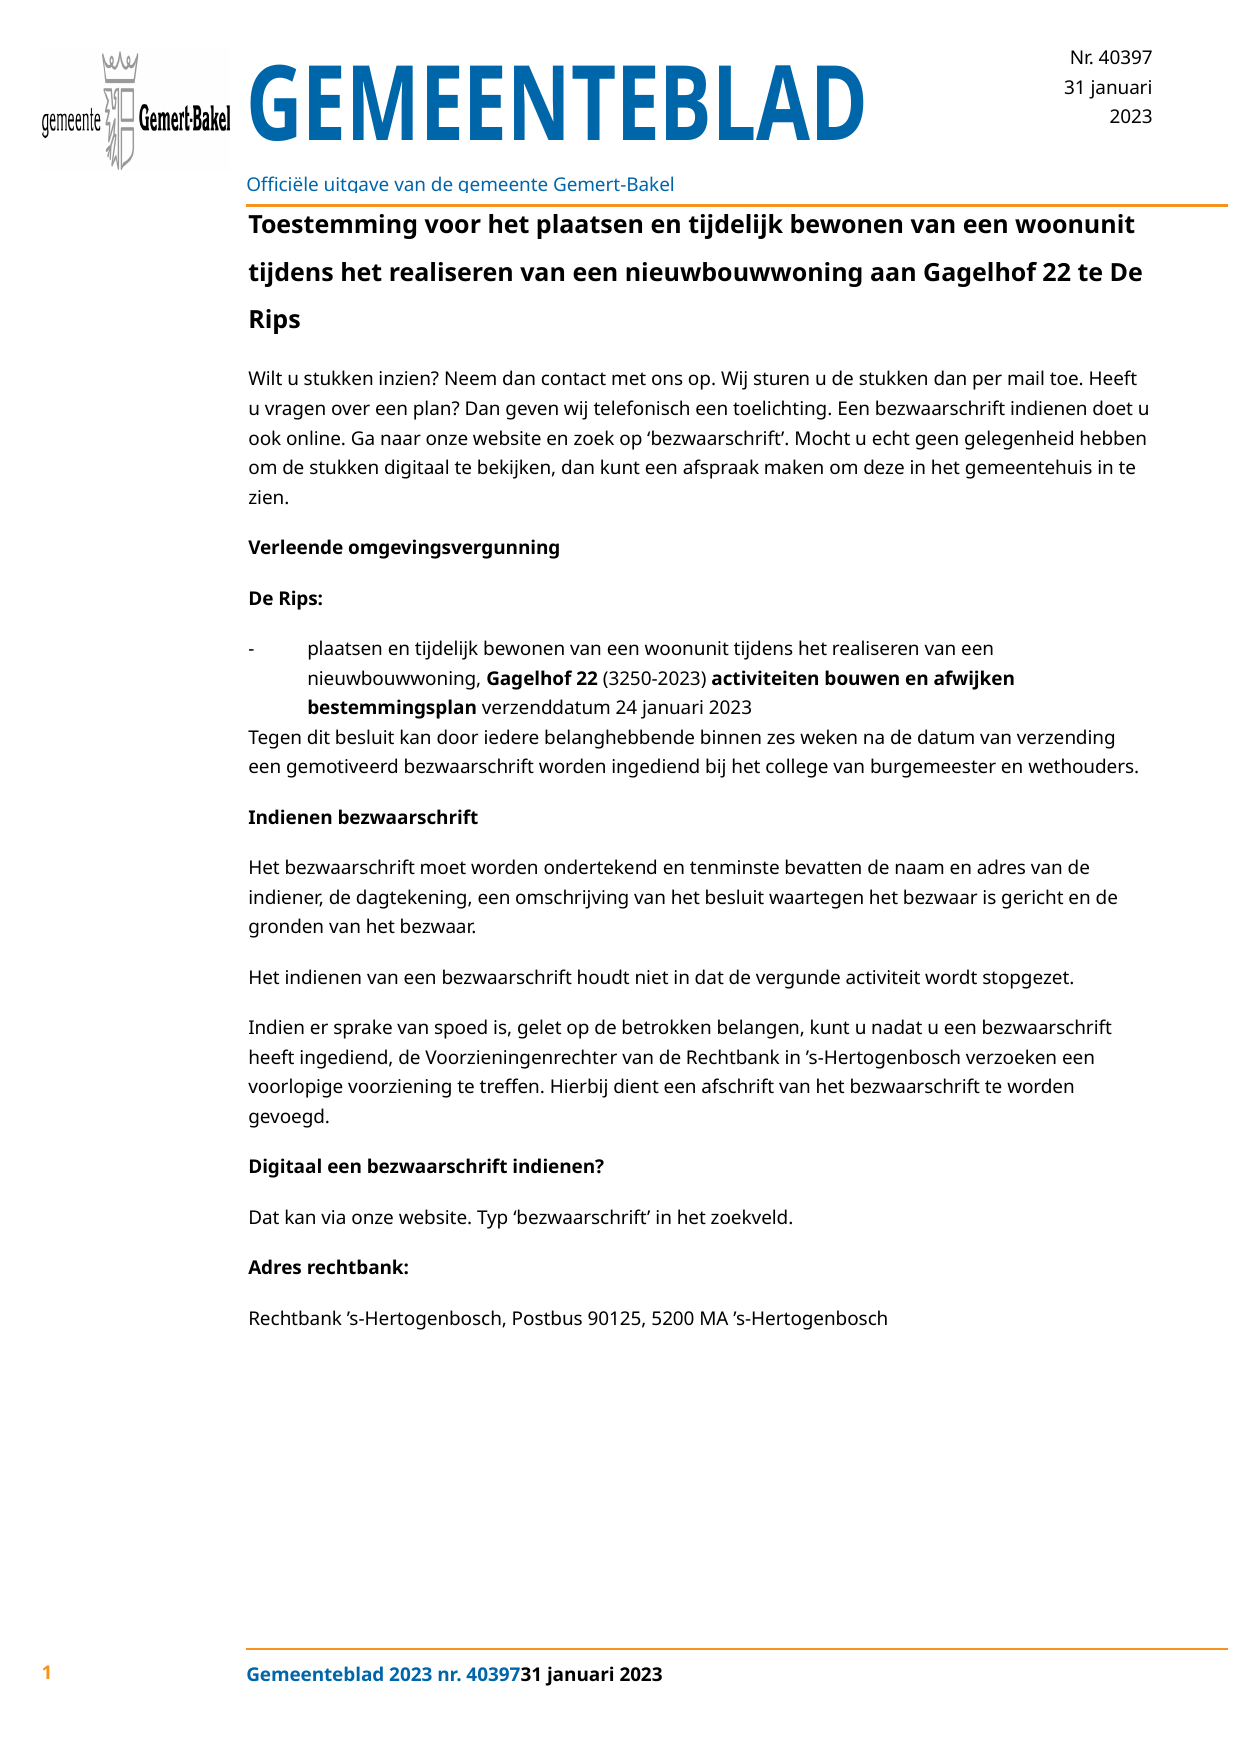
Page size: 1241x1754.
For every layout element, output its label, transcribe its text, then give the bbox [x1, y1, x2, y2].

text Tegen dit besluit kan door iedere belanghebbende binnen zes weken na de datum van verzending een gemotiveerd bezwaarschrift worden ingediend bij het college van burgemeester en wethouders. [248, 724, 1152, 779]
text Indienen bezwaarschrift [248, 804, 1152, 829]
text Wilt u stukken inzien? Neem dan contact met ons op. Wij sturen u de stukken dan per mail toe. Heeft u vragen over een plan? Dan geven wij telefonisch een toelichting. Een bezwaarschrift indienen doet u ook online. Ga naar onze website en zoek op ‘bezwaarschrift’. Mocht u echt geen gelegenheid hebben om de stukken digitaal te bekijken, dan kunt een afspraak maken om deze in het gemeentehuis in te zien. [248, 366, 1152, 509]
text Rechtbank ’s-Hertogenbosch, Postbus 90125, 5200 MA ’s-Hertogenbosch [248, 1305, 1152, 1330]
text Verleende omgevingsvergunning [248, 534, 1152, 560]
text Het indienen van een bezwaarschrift houdt niet in dat de vergunde activiteit wordt stopgezet. [248, 964, 1152, 989]
text Adres rechtbank: [248, 1254, 1152, 1280]
picture [41, 47, 231, 172]
text Toestemming voor het plaatsen en tijdelijk bewonen van een woonunit tijdens het realiseren van een nieuwbouwwoning aan Gagelhof 22 te De Rips [248, 207, 1152, 336]
text Het bezwaarschrift moet worden ondertekend en tenminste bevatten de naam en adres van de indiener, de dagtekening, een omschrijving van het besluit waartegen het bezwaar is gericht en de gronden van het bezwaar. [248, 854, 1152, 939]
text De Rips: [248, 585, 1152, 610]
text Digitaal een bezwaarschrift indienen? [248, 1153, 1152, 1179]
text Indien er sprake van spoed is, gelet op de betrokken belangen, kunt u nadat u een bezwaarschrift heeft ingediend, de Voorzieningenrechter van de Rechtbank in ’s-Hertogenbosch verzoeken een voorlopige voorziening te treffen. Hierbij dient een afschrift van het bezwaarschrift te worden gevoegd. [248, 1014, 1152, 1129]
list plaatsen en tijdelijk bewonen van een woonunit tijdens het realiseren van een nieuwbouwwoning, Gagelhof 22 (3250-2023) activiteiten bouwen en afwijken bestemmingsplan verzenddatum 24 januari 2023 [248, 635, 1152, 720]
text Dat kan via onze website. Typ ‘bezwaarschrift’ in het zoekveld. [248, 1204, 1152, 1229]
